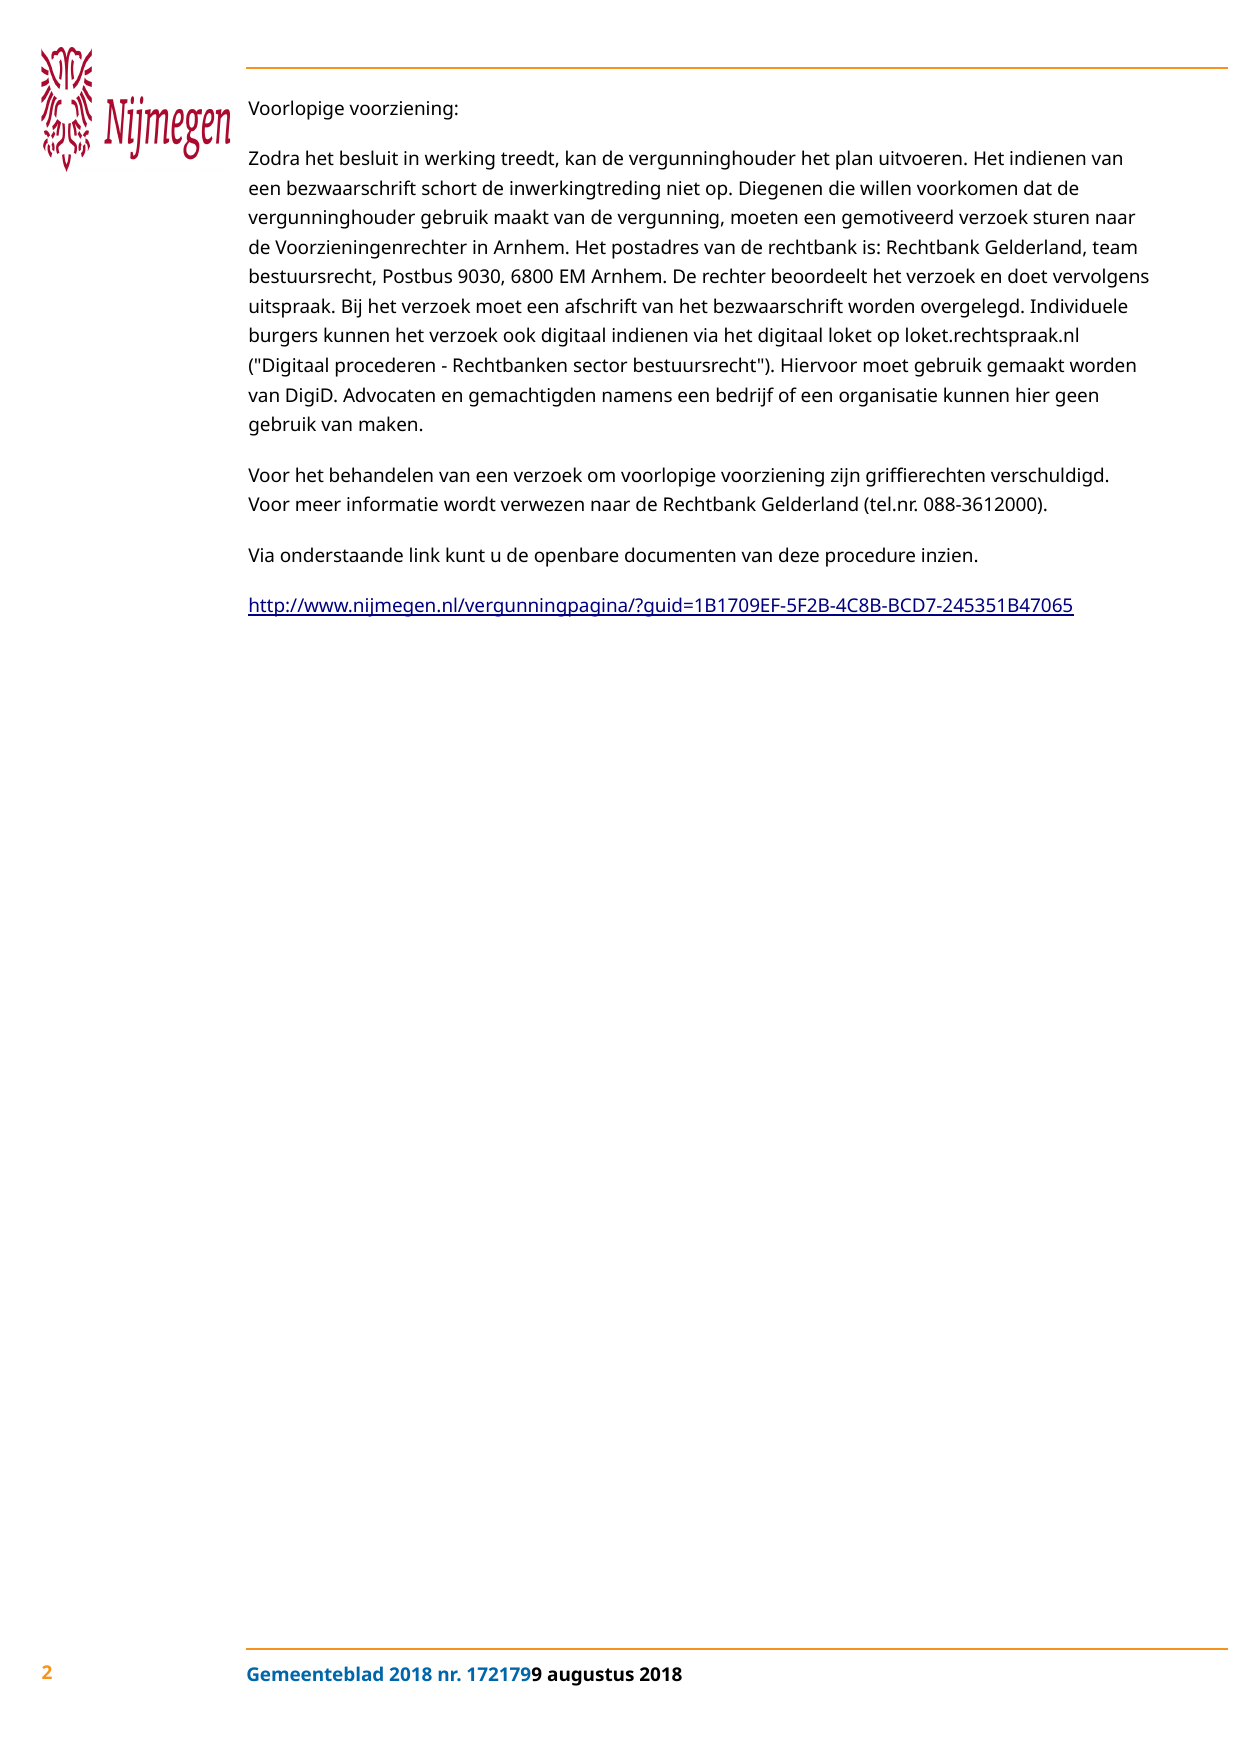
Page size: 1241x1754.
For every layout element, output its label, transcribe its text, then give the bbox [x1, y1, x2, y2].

picture [41, 47, 231, 172]
text Via onderstaande link kunt u de openbare documenten van deze procedure inzien. [248, 542, 1152, 568]
text Voorlopige voorziening: [248, 95, 1152, 121]
text Voor het behandelen van een verzoek om voorlopige voorziening zijn griffierechten verschuldigd. Voor meer informatie wordt verwezen naar de Rechtbank Gelderland (tel.nr. 088-3612000). [248, 462, 1152, 517]
text Zodra het besluit in werking treedt, kan de vergunninghouder het plan uitvoeren. Het indienen van een bezwaarschrift schort de inwerkingtreding niet op. Diegenen die willen voorkomen dat de vergunninghouder gebruik maakt van de vergunning, moeten een gemotiveerd verzoek sturen naar de Voorzieningenrechter in Arnhem. Het postadres van de rechtbank is: Rechtbank Gelderland, team bestuursrecht, Postbus 9030, 6800 EM Arnhem. De rechter beoordeelt het verzoek en doet vervolgens uitspraak. Bij het verzoek moet een afschrift van het bezwaarschrift worden overgelegd. Individuele burgers kunnen het verzoek ook digitaal indienen via het digitaal loket op loket.rechtspraak.nl ("Digitaal procederen - Rechtbanken sector bestuursrecht"). Hiervoor moet gebruik gemaakt worden van DigiD. Advocaten en gemachtigden namens een bedrijf of een organisatie kunnen hier geen gebruik van maken. [248, 145, 1152, 437]
text http://www.nijmegen.nl/vergunningpagina/?guid=1B1709EF-5F2B-4C8B-BCD7-245351B47065 [248, 592, 1152, 618]
